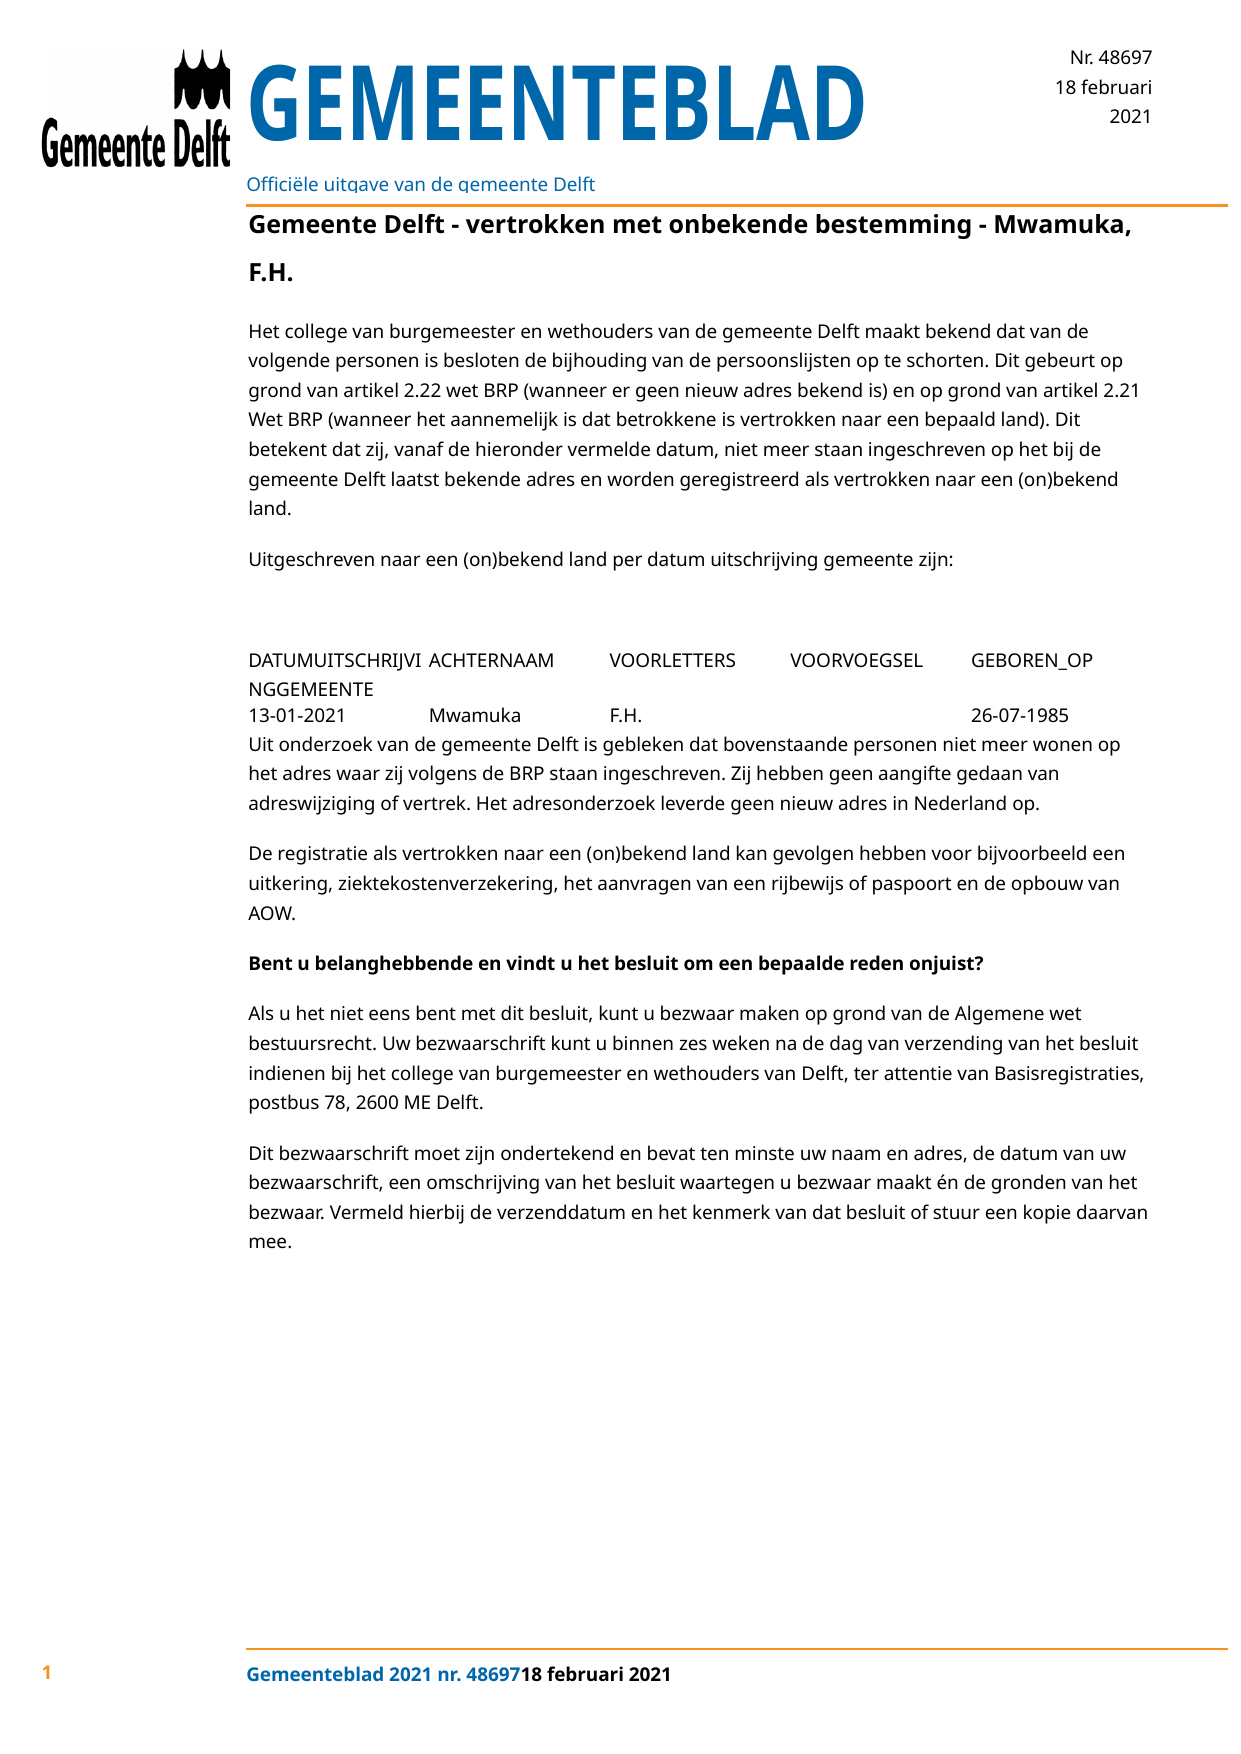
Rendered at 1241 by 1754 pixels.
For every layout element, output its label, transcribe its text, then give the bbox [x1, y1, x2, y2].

table_header VOORLETTERS [609, 647, 790, 702]
table_cell 13-01-2021 [248, 702, 429, 728]
text Dit bezwaarschrift moet zijn ondertekend en bevat ten minste uw naam en adres, de datum van uw bezwaarschrift, een omschrijving van het besluit waartegen u bezwaar maakt én de gronden van het bezwaar. Vermeld hierbij de verzenddatum en het kenmerk van dat besluit of stuur een kopie daarvan mee. [248, 1140, 1152, 1254]
text De registratie als vertrokken naar een (on)bekend land kan gevolgen hebben voor bijvoorbeeld een uitkering, ziektekostenverzekering, het aanvragen van een rijbewijs of paspoort en de opbouw van AOW. [248, 841, 1152, 926]
text Uitgeschreven naar een (on)bekend land per datum uitschrijving gemeente zijn: [248, 546, 1152, 572]
table_cell 26-07-1985 [971, 702, 1152, 728]
table_header GEBOREN_OP [971, 647, 1152, 702]
table_cell F.H. [609, 702, 790, 728]
text Gemeente Delft - vertrokken met onbekende bestemming - Mwamuka, F.H. [248, 207, 1152, 288]
picture [41, 47, 231, 172]
text Als u het niet eens bent met dit besluit, kunt u bezwaar maken op grond van de Algemene wet bestuursrecht. Uw bezwaarschrift kunt u binnen zes weken na de dag van verzending van het besluit indienen bij het college van burgemeester en wethouders van Delft, ter attentie van Basisregistraties, postbus 78, 2600 ME Delft. [248, 1001, 1152, 1115]
table_header ACHTERNAAM [429, 647, 609, 702]
text Uit onderzoek van de gemeente Delft is gebleken dat bovenstaande personen niet meer wonen op het adres waar zij volgens de BRP staan ingeschreven. Zij hebben geen aangifte gedaan van adreswijziging of vertrek. Het adresonderzoek leverde geen nieuw adres in Nederland op. [248, 731, 1152, 816]
text Het college van burgemeester en wethouders van de gemeente Delft maakt bekend dat van de volgende personen is besloten de bijhouding van de persoonslijsten op te schorten. Dit gebeurt op grond van artikel 2.22 wet BRP (wanneer er geen nieuw adres bekend is) en op grond van artikel 2.21 Wet BRP (wanneer het aannemelijk is dat betrokkene is vertrokken naar een bepaald land). Dit betekent dat zij, vanaf de hieronder vermelde datum, niet meer staan ingeschreven op het bij de gemeente Delft laatst bekende adres en worden geregistreerd als vertrokken naar een (on)bekend land. [248, 318, 1152, 521]
table_cell [790, 702, 971, 728]
table_header VOORVOEGSEL [790, 647, 971, 702]
table_header DATUMUITSCHRIJVINGGEMEENTE [248, 647, 429, 702]
text Bent u belanghebbende en vindt u het besluit om een bepaalde reden onjuist? [248, 950, 1152, 976]
table_cell Mwamuka [429, 702, 609, 728]
